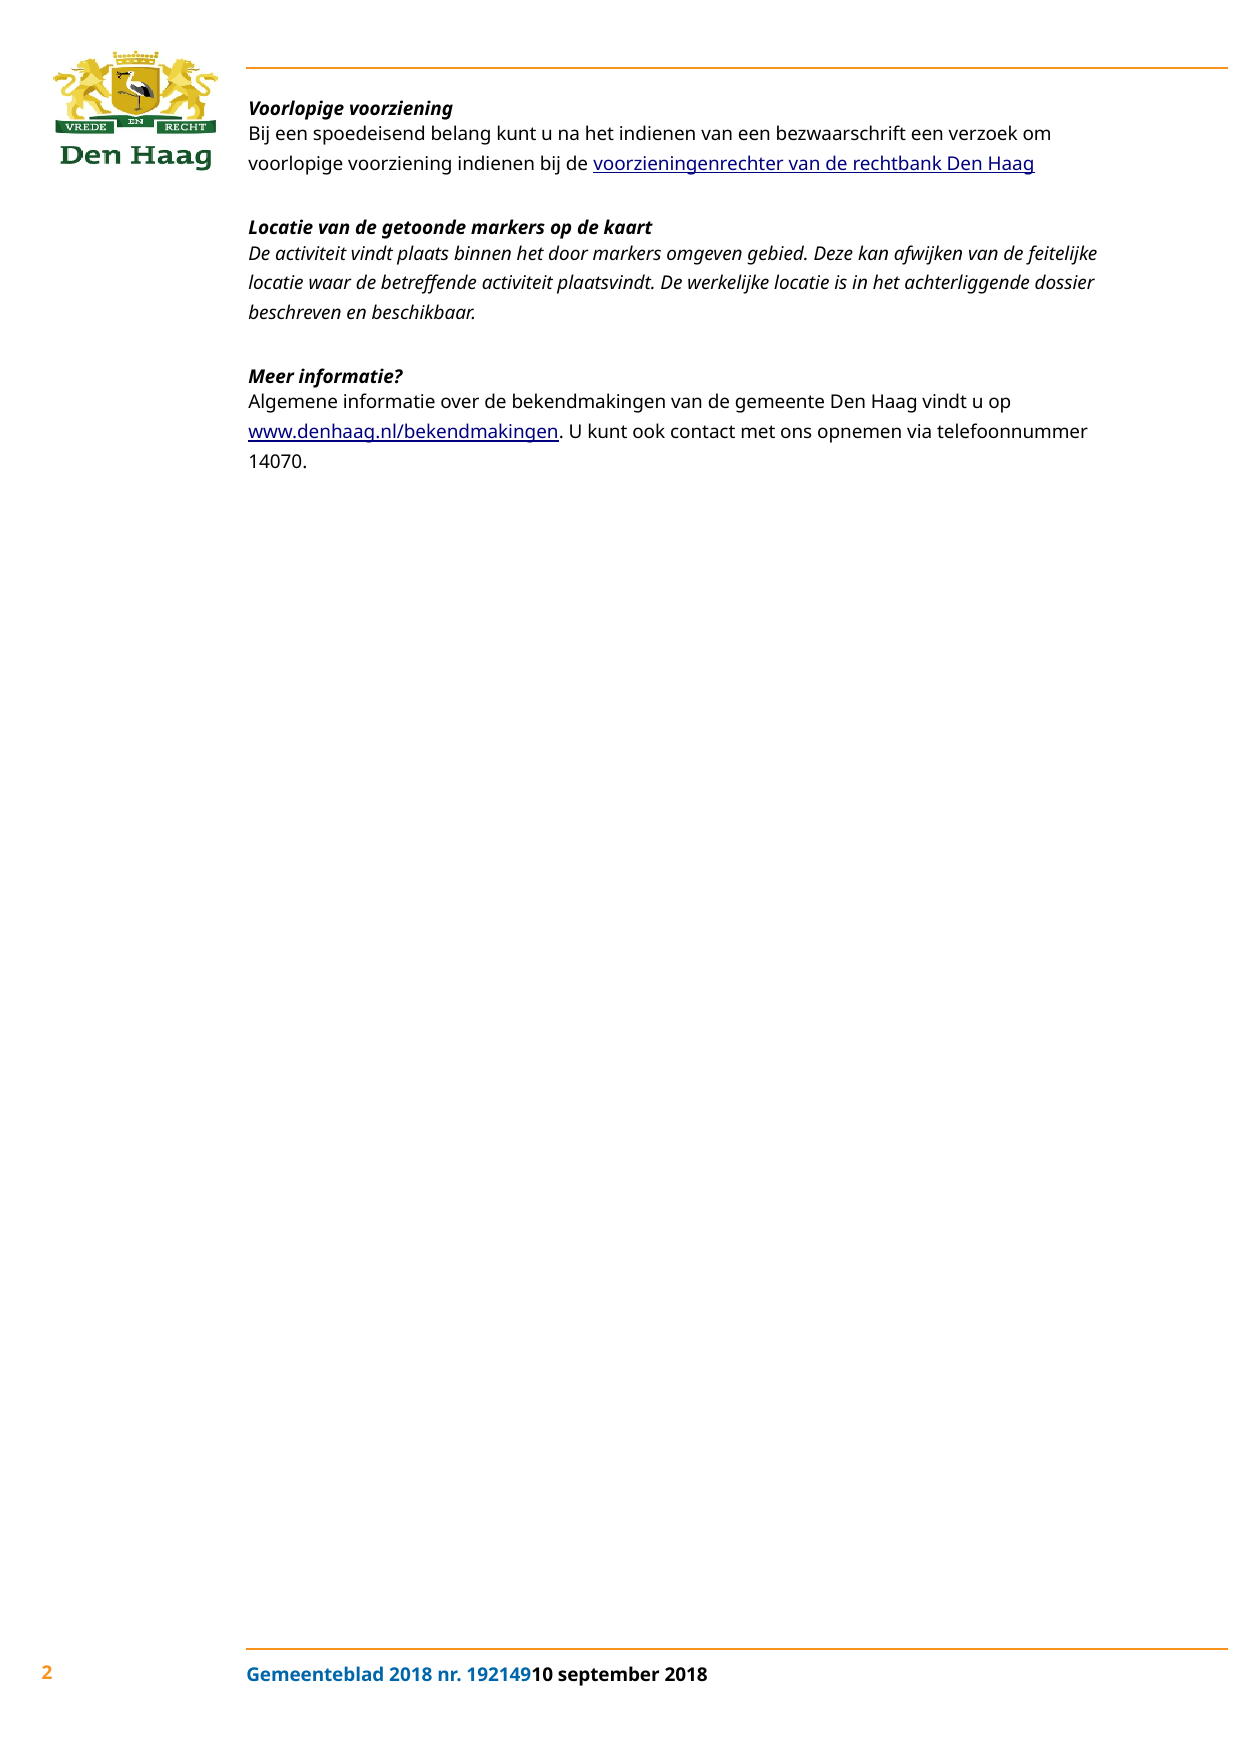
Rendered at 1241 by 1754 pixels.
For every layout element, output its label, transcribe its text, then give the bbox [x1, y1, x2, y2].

picture [41, 47, 231, 172]
text Bij een spoedeisend belang kunt u na het indienen van een bezwaarschrift een verzoek om voorlopige voorziening indienen bij de voorzieningenrechter van de rechtbank Den Haag [248, 121, 1152, 176]
text Locatie van de getoonde markers op de kaart [248, 214, 1152, 240]
text De activiteit vindt plaats binnen het door markers omgeven gebied. Deze kan afwijken van de feitelijke locatie waar de betreffende activiteit plaatsvindt. De werkelijke locatie is in het achterliggende dossier beschreven en beschikbaar. [248, 240, 1152, 325]
text Algemene informatie over de bekendmakingen van de gemeente Den Haag vindt u op www.denhaag.nl/bekendmakingen. U kunt ook contact met ons opnemen via telefoonnummer 14070. [248, 389, 1152, 473]
text Voorlopige voorziening [248, 95, 1152, 121]
text Meer informatie? [248, 363, 1152, 389]
